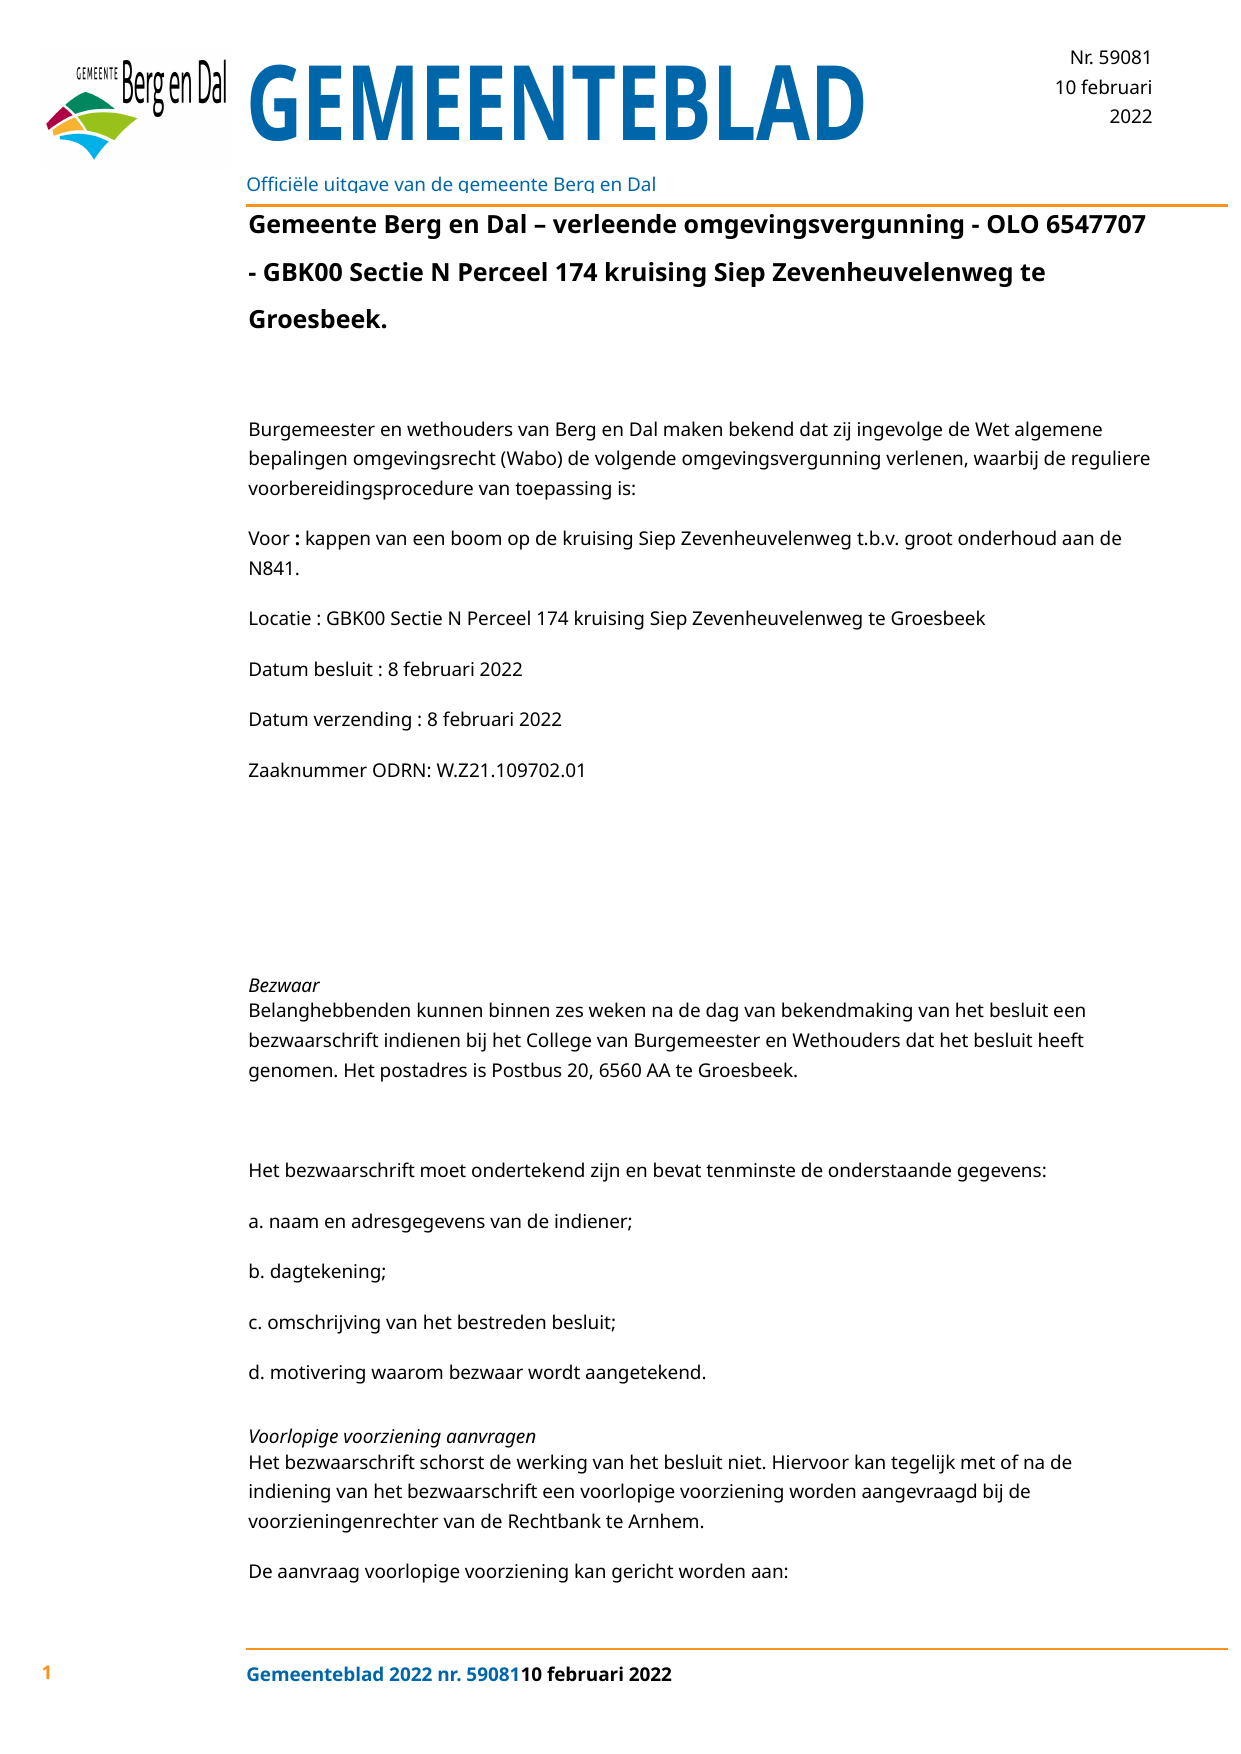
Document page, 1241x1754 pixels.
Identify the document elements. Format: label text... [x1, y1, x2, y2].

text Datum besluit : 8 februari 2022 [248, 656, 1152, 682]
text b. dagtekening; [248, 1258, 1152, 1284]
picture [41, 47, 231, 172]
text Locatie : GBK00 Sectie N Perceel 174 kruising Siep Zevenheuvelenweg te Groesbeek [248, 606, 1152, 631]
text d. motivering waarom bezwaar wordt aangetekend. [248, 1359, 1152, 1385]
text Voor : kappen van een boom op de kruising Siep Zevenheuvelenweg t.b.v. groot onderhoud aan de N841. [248, 526, 1152, 581]
text a. naam en adresgegevens van de indiener; [248, 1208, 1152, 1234]
text Gemeente Berg en Dal – verleende omgevingsvergunning - OLO 6547707 - GBK00 Sectie N Perceel 174 kruising Siep Zevenheuvelenweg te Groesbeek. [248, 207, 1152, 336]
text De aanvraag voorlopige voorziening kan gericht worden aan: [248, 1559, 1152, 1584]
text Zaaknummer ODRN: W.Z21.109702.01 [248, 757, 1152, 782]
text Belanghebbenden kunnen binnen zes weken na de dag van bekendmaking van het besluit een bezwaarschrift indienen bij het College van Burgemeester en Wethouders dat het besluit heeft genomen. Het postadres is Postbus 20, 6560 AA te Groesbeek. [248, 998, 1152, 1083]
text Bezwaar [248, 972, 1152, 998]
text Het bezwaarschrift schorst de werking van het besluit niet. Hiervoor kan tegelijk met of na de indiening van het bezwaarschrift een voorlopige voorziening worden aangevraagd bij de voorzieningenrechter van de Rechtbank te Arnhem. [248, 1449, 1152, 1534]
text Het bezwaarschrift moet ondertekend zijn en bevat tenminste de onderstaande gegevens: [248, 1158, 1152, 1183]
text Datum verzending : 8 februari 2022 [248, 706, 1152, 732]
text c. omschrijving van het bestreden besluit; [248, 1309, 1152, 1335]
text Burgemeester en wethouders van Berg en Dal maken bekend dat zij ingevolge de Wet algemene bepalingen omgevingsrecht (Wabo) de volgende omgevingsvergunning verlenen, waarbij de reguliere voorbereidingsprocedure van toepassing is: [248, 416, 1152, 501]
text Voorlopige voorziening aanvragen [248, 1423, 1152, 1449]
